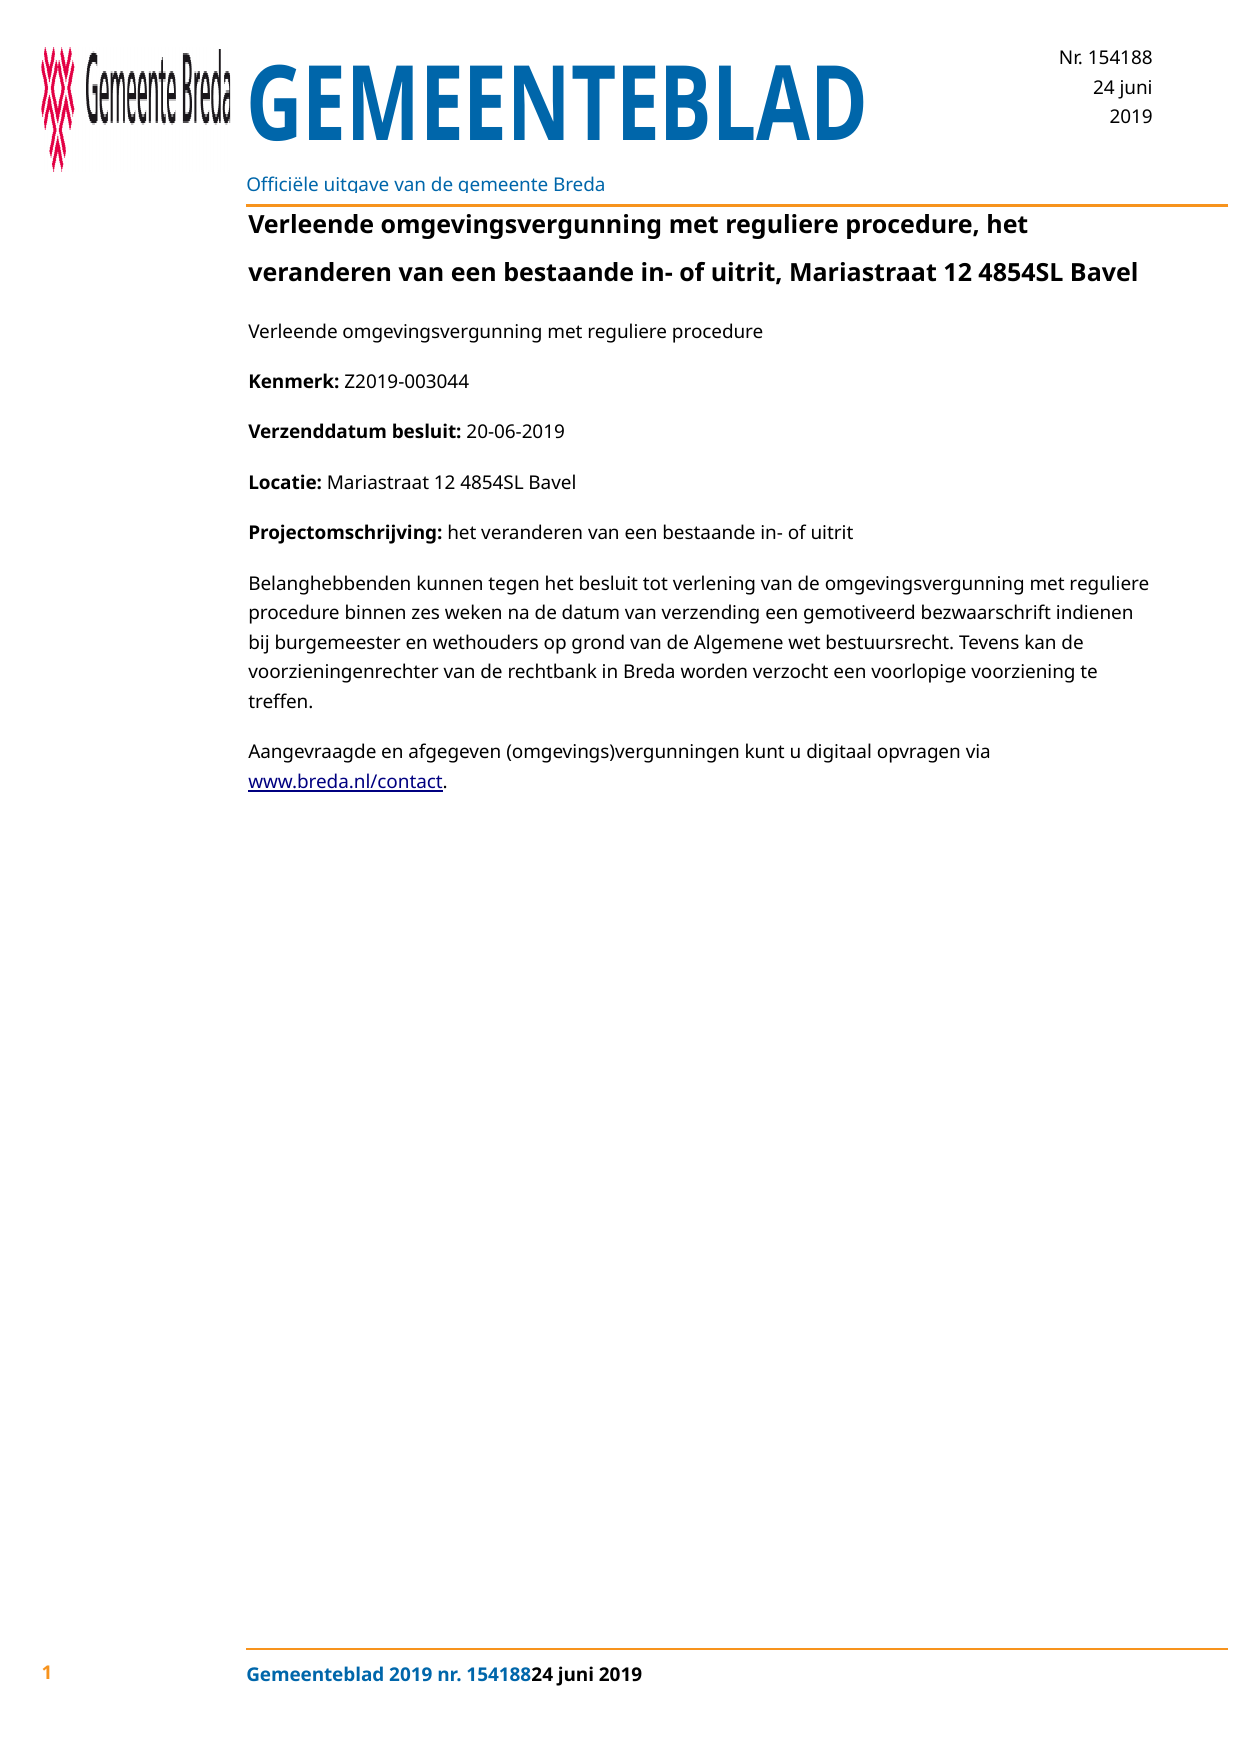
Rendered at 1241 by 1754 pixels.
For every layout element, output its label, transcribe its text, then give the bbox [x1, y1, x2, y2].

text Verzenddatum besluit: 20-06-2019 [248, 419, 1152, 444]
text Locatie: Mariastraat 12 4854SL Bavel [248, 469, 1152, 495]
text Kenmerk: Z2019-003044 [248, 368, 1152, 394]
text Belanghebbenden kunnen tegen het besluit tot verlening van de omgevingsvergunning met reguliere procedure binnen zes weken na de datum van verzending een gemotiveerd bezwaarschrift indienen bij burgemeester en wethouders op grond van de Algemene wet bestuursrecht. Tevens kan de voorzieningenrechter van de rechtbank in Breda worden verzocht een voorlopige voorziening te treffen. [248, 570, 1152, 714]
text Verleende omgevingsvergunning met reguliere procedure, het veranderen van een bestaande in- of uitrit, Mariastraat 12 4854SL Bavel [248, 207, 1152, 288]
picture [41, 47, 231, 172]
text Verleende omgevingsvergunning met reguliere procedure [248, 318, 1152, 344]
text Aangevraagde en afgegeven (omgevings)vergunningen kunt u digitaal opvragen via www.breda.nl/contact. [248, 739, 1152, 794]
text Projectomschrijving: het veranderen van een bestaande in- of uitrit [248, 519, 1152, 545]
